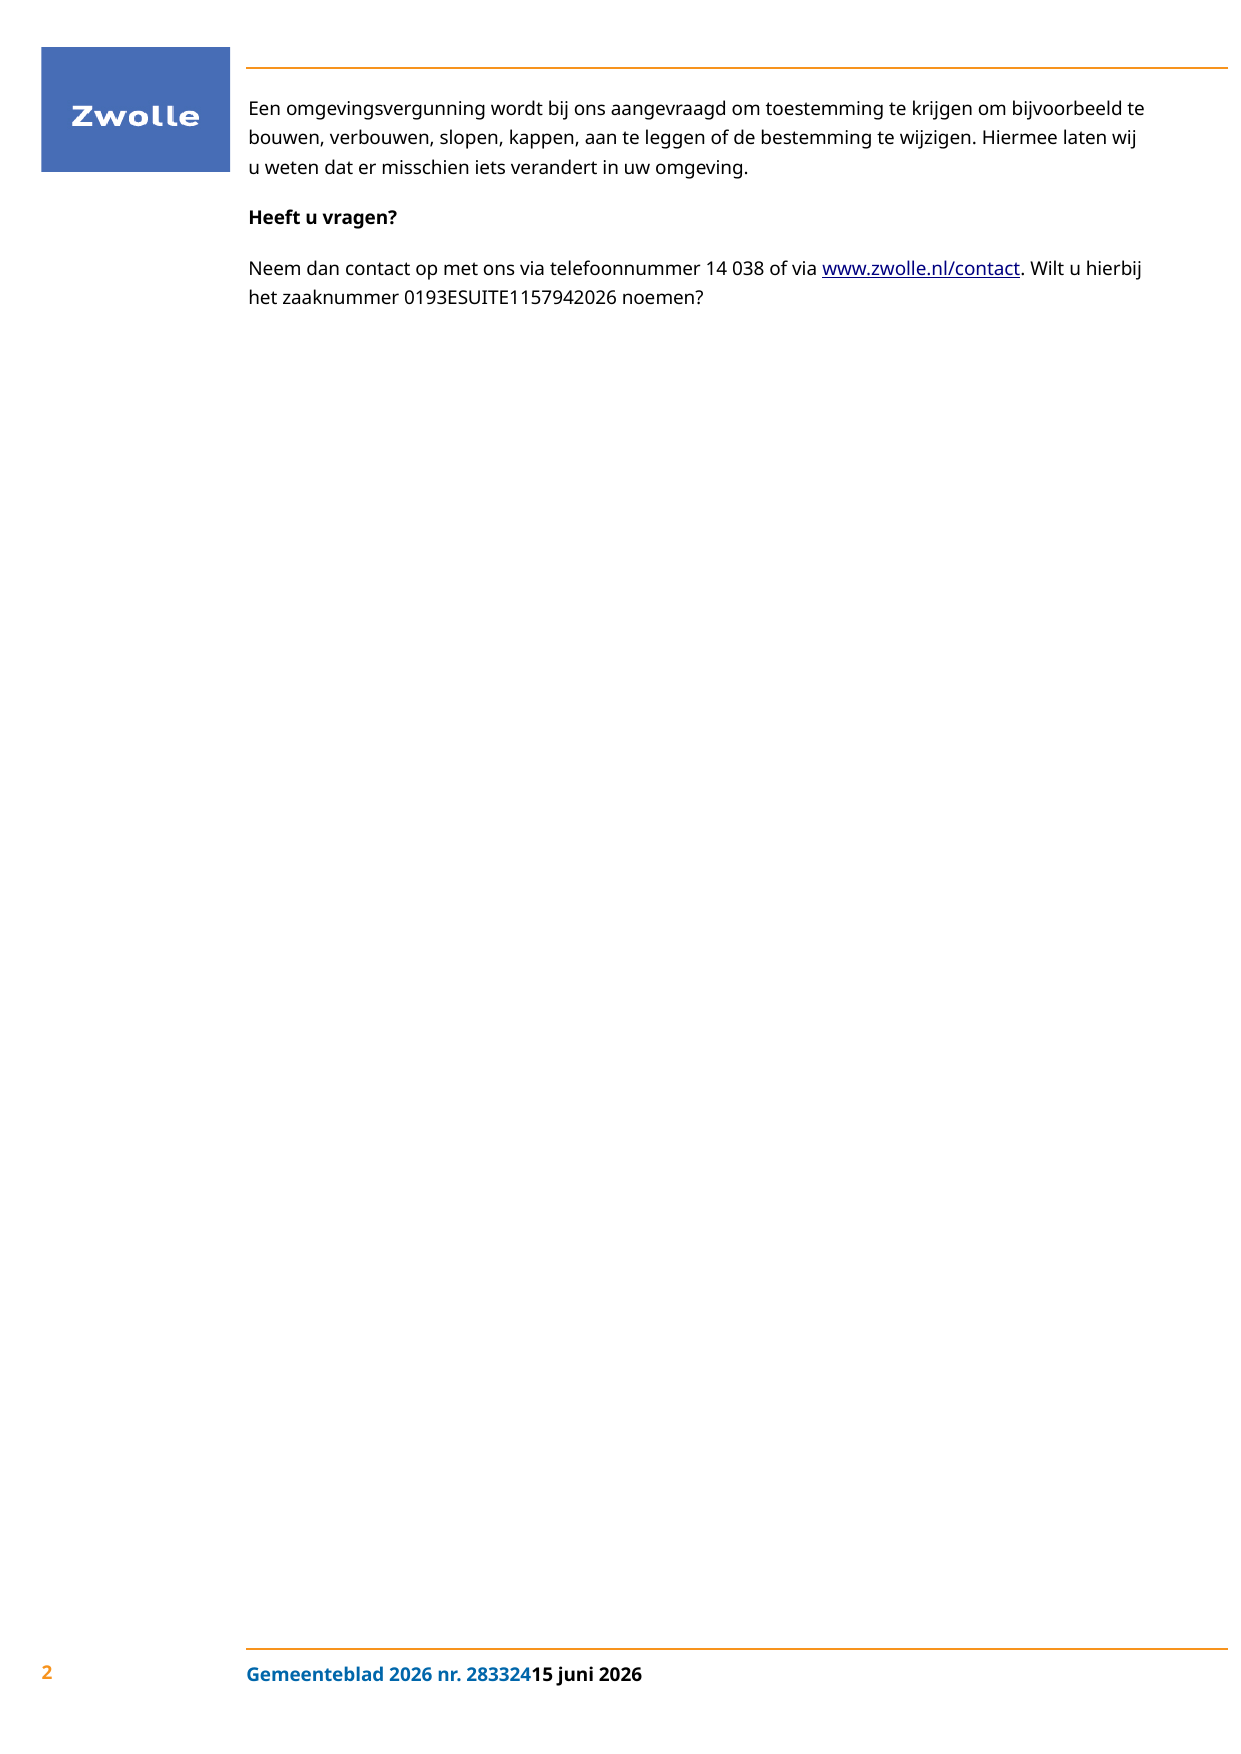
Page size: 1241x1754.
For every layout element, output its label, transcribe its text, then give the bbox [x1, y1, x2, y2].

picture [41, 47, 231, 172]
text Heeft u vragen? [248, 204, 1152, 230]
text Neem dan contact op met ons via telefoonnummer 14 038 of via www.zwolle.nl/contact. Wilt u hierbij het zaaknummer 0193ESUITE1157942026 noemen? [248, 255, 1152, 310]
text Een omgevingsvergunning wordt bij ons aangevraagd om toestemming te krijgen om bijvoorbeeld te bouwen, verbouwen, slopen, kappen, aan te leggen of de bestemming te wijzigen. Hiermee laten wij u weten dat er misschien iets verandert in uw omgeving. [248, 95, 1152, 180]
